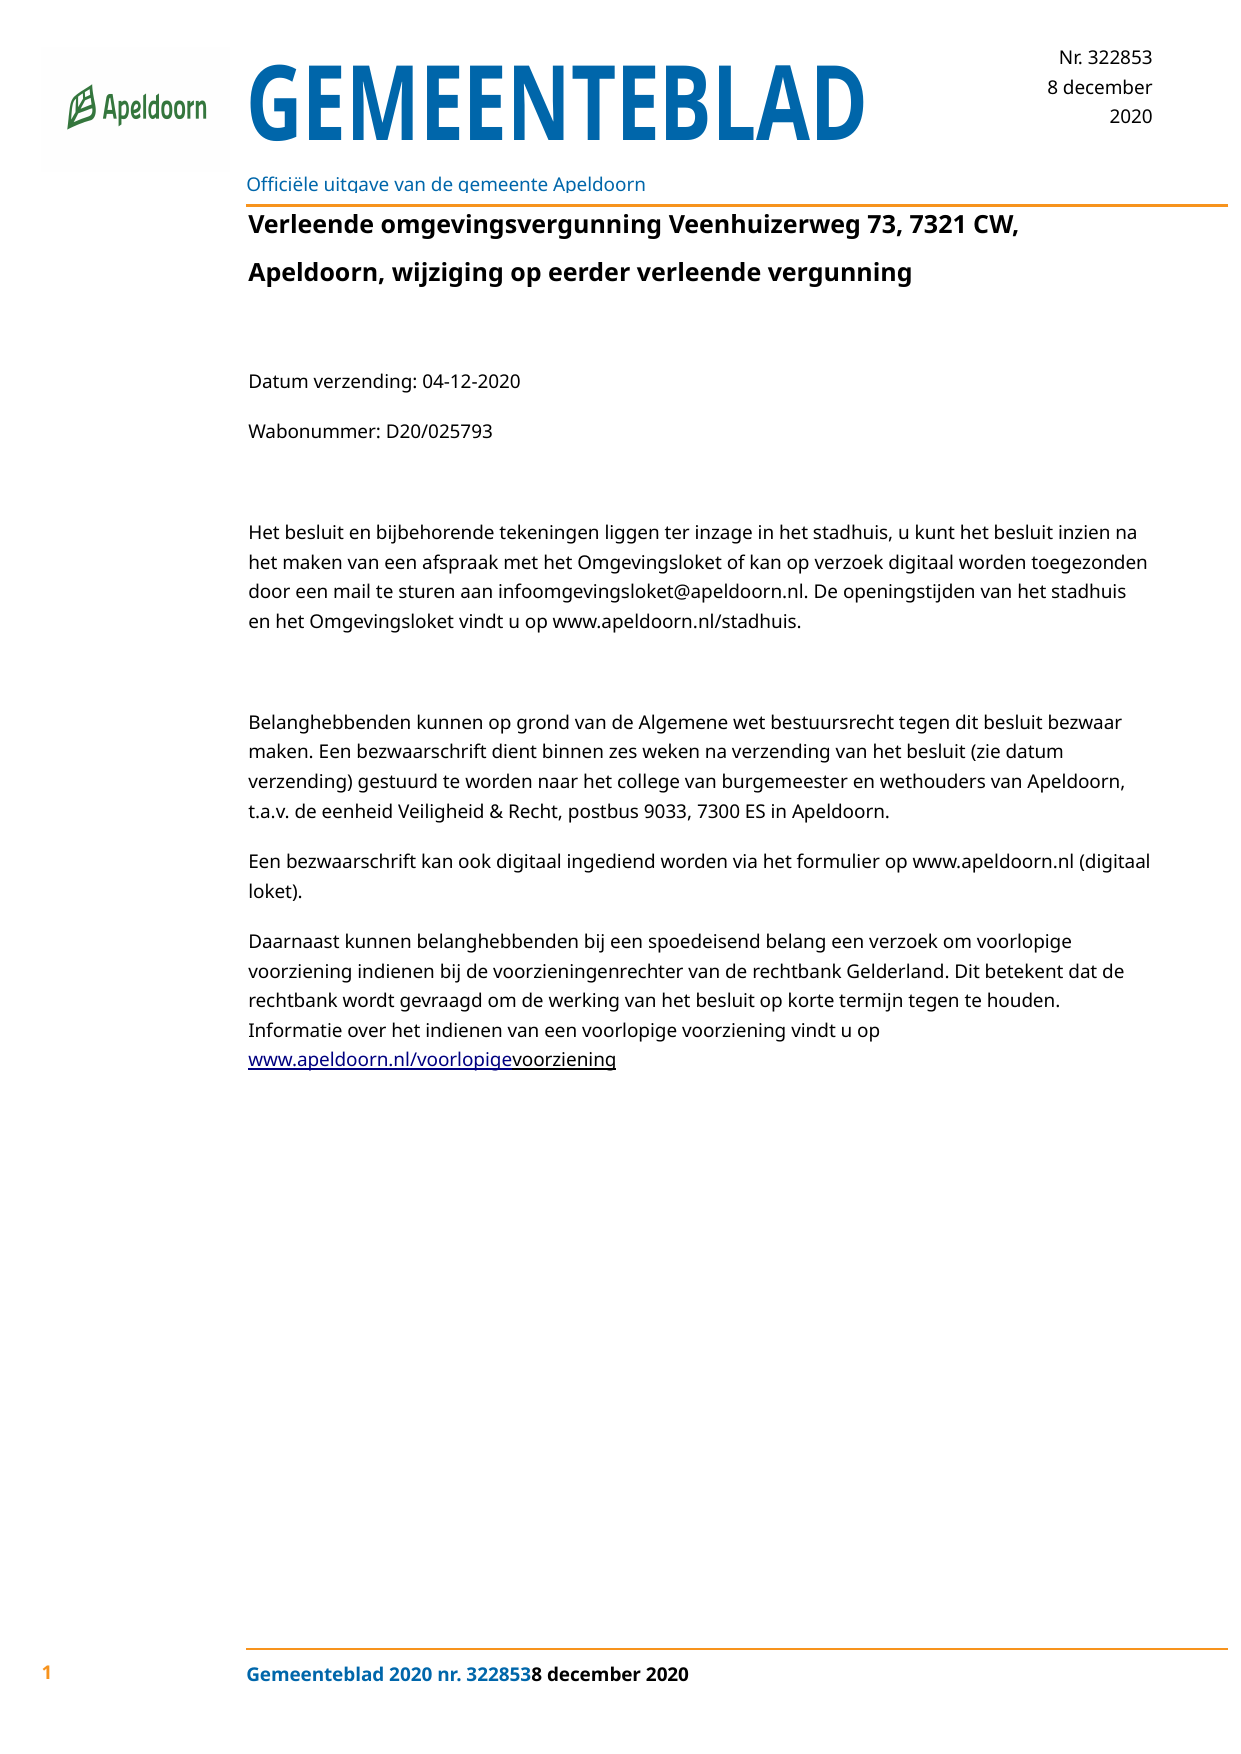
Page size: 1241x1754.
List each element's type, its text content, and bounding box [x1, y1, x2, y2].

text Wabonummer: D20/025793 [248, 419, 1152, 444]
text Datum verzending: 04-12-2020 [248, 368, 1152, 394]
text Verleende omgevingsvergunning Veenhuizerweg 73, 7321 CW, Apeldoorn, wijziging op eerder verleende vergunning [248, 207, 1152, 288]
text Daarnaast kunnen belanghebbenden bij een spoedeisend belang een verzoek om voorlopige voorziening indienen bij de voorzieningenrechter van de rechtbank Gelderland. Dit betekent dat de rechtbank wordt gevraagd om de werking van het besluit op korte termijn tegen te houden. Informatie over het indienen van een voorlopige voorziening vindt u op www.apeldoorn.nl/voorlopigevoorziening [248, 928, 1152, 1072]
text Een bezwaarschrift kan ook digitaal ingediend worden via het formulier op www.apeldoorn.nl (digitaal loket). [248, 848, 1152, 904]
text Belanghebbenden kunnen op grond van de Algemene wet bestuursrecht tegen dit besluit bezwaar maken. Een bezwaarschrift dient binnen zes weken na verzending van het besluit (zie datum verzending) gestuurd te worden naar het college van burgemeester en wethouders van Apeldoorn, t.a.v. de eenheid Veiligheid & Recht, postbus 9033, 7300 ES in Apeldoorn. [248, 709, 1152, 824]
text Het besluit en bijbehorende tekeningen liggen ter inzage in het stadhuis, u kunt het besluit inzien na het maken van een afspraak met het Omgevingsloket of kan op verzoek digitaal worden toegezonden door een mail te sturen aan infoomgevingsloket@apeldoorn.nl. De openingstijden van het stadhuis en het Omgevingsloket vindt u op www.apeldoorn.nl/stadhuis. [248, 519, 1152, 634]
picture [41, 47, 231, 172]
